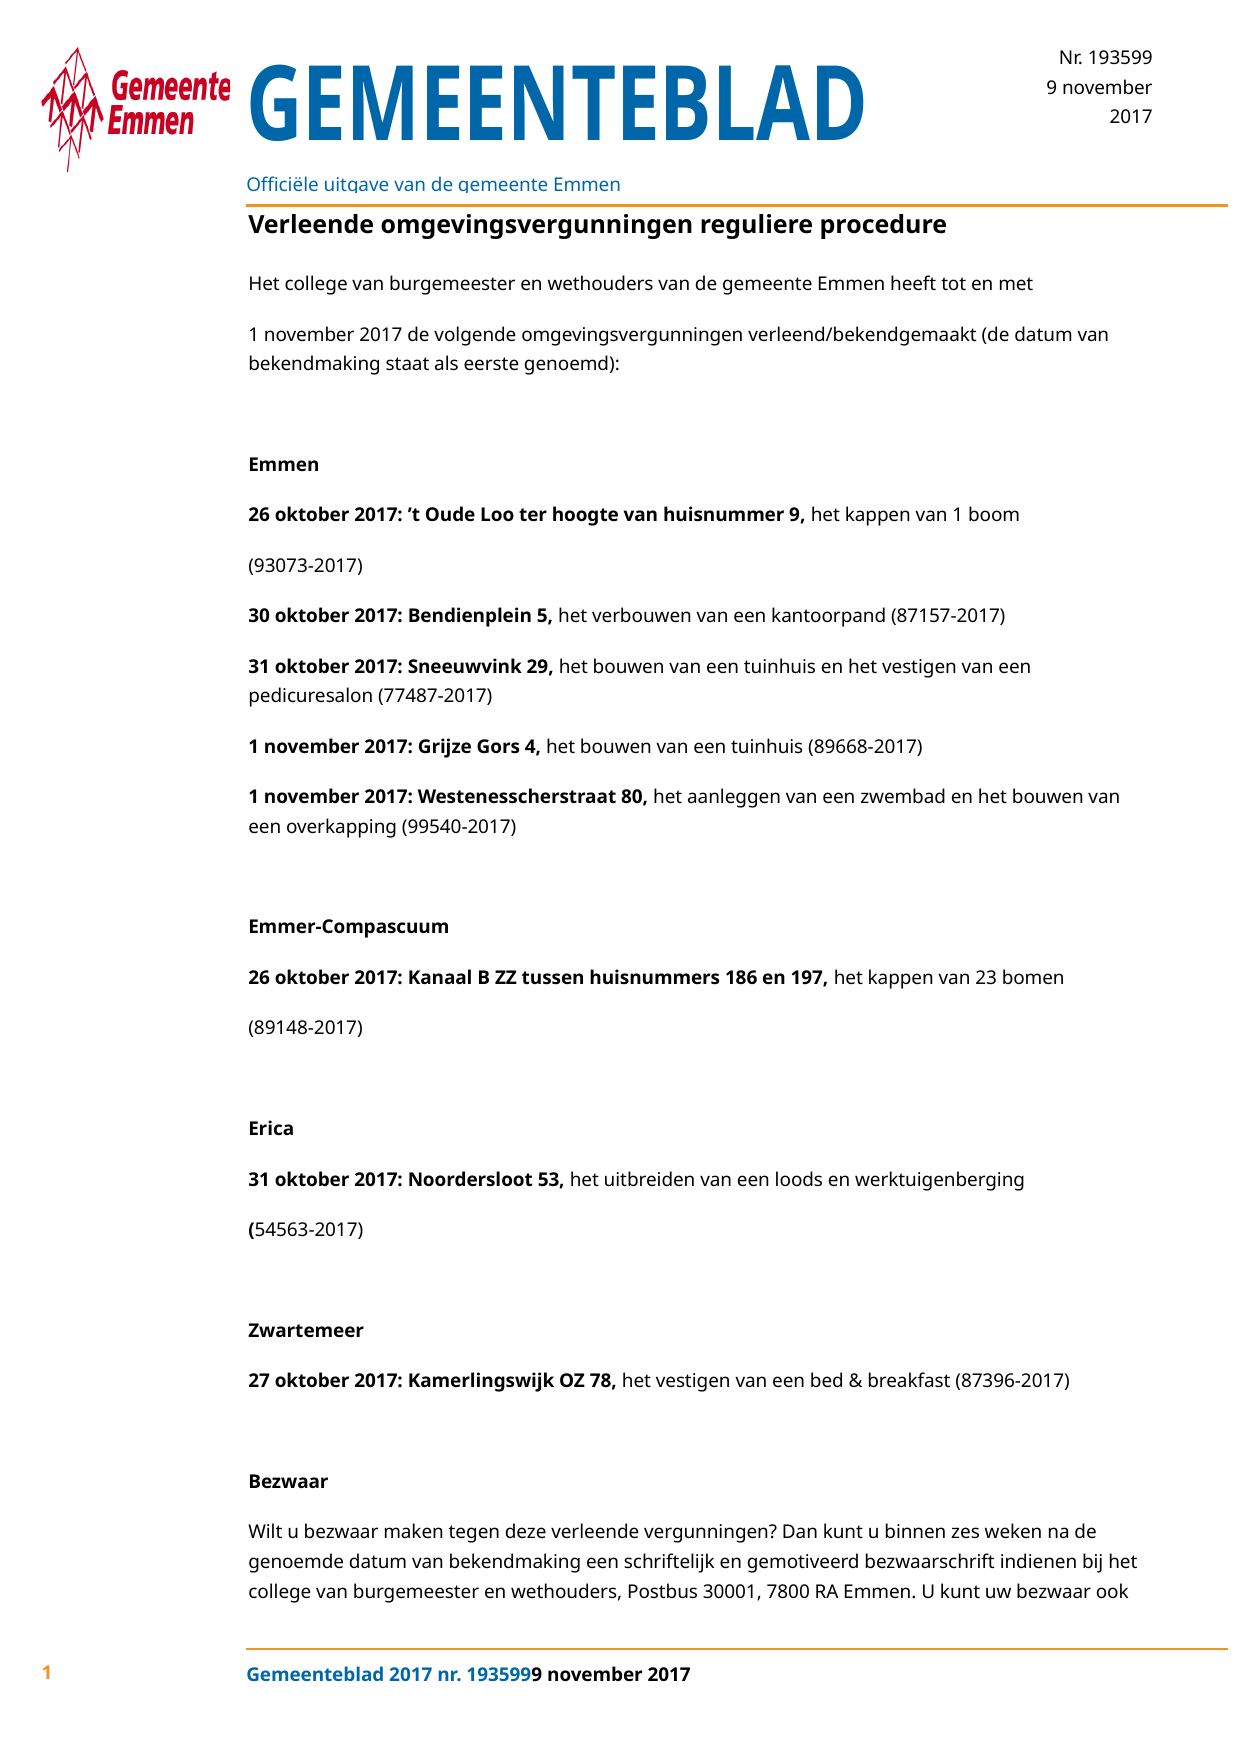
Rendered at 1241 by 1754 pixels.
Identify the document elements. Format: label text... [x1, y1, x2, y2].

text (54563-2017) [248, 1216, 1152, 1242]
text Zwartemeer [248, 1317, 1152, 1343]
text 1 november 2017: Westenesscherstraat 80, het aanleggen van een zwembad en het bouwen van een overkapping (99540-2017) [248, 783, 1152, 838]
picture [41, 47, 231, 172]
text 27 oktober 2017: Kamerlingswijk OZ 78, het vestigen van een bed & breakfast (87396-2017) [248, 1367, 1152, 1393]
text 1 november 2017 de volgende omgevingsvergunningen verleend/bekendgemaakt (de datum van bekendmaking staat als eerste genoemd): [248, 321, 1152, 376]
text Wilt u bezwaar maken tegen deze verleende vergunningen? Dan kunt u binnen zes weken na de genoemde datum van bekendmaking een schriftelijk en gemotiveerd bezwaarschrift indienen bij het college van burgemeester en wethouders, Postbus 30001, 7800 RA Emmen. U kunt uw bezwaar ook [248, 1519, 1152, 1603]
text 26 oktober 2017: ’t Oude Loo ter hoogte van huisnummer 9, het kappen van 1 boom [248, 502, 1152, 527]
text Het college van burgemeester en wethouders van de gemeente Emmen heeft tot en met [248, 270, 1152, 296]
text Bezwaar [248, 1468, 1152, 1494]
text Emmen [248, 451, 1152, 477]
text 30 oktober 2017: Bendienplein 5, het verbouwen van een kantoorpand (87157-2017) [248, 602, 1152, 628]
text 1 november 2017: Grijze Gors 4, het bouwen van een tuinhuis (89668-2017) [248, 733, 1152, 758]
text 31 oktober 2017: Sneeuwvink 29, het bouwen van een tuinhuis en het vestigen van een pedicuresalon (77487-2017) [248, 653, 1152, 708]
text 26 oktober 2017: Kanaal B ZZ tussen huisnummers 186 en 197, het kappen van 23 bomen [248, 964, 1152, 990]
text 31 oktober 2017: Noordersloot 53, het uitbreiden van een loods en werktuigenberging [248, 1166, 1152, 1191]
text Verleende omgevingsvergunningen reguliere procedure [248, 207, 1152, 241]
text (93073-2017) [248, 552, 1152, 578]
text Emmer-Compascuum [248, 914, 1152, 939]
text Erica [248, 1115, 1152, 1141]
text (89148-2017) [248, 1014, 1152, 1040]
